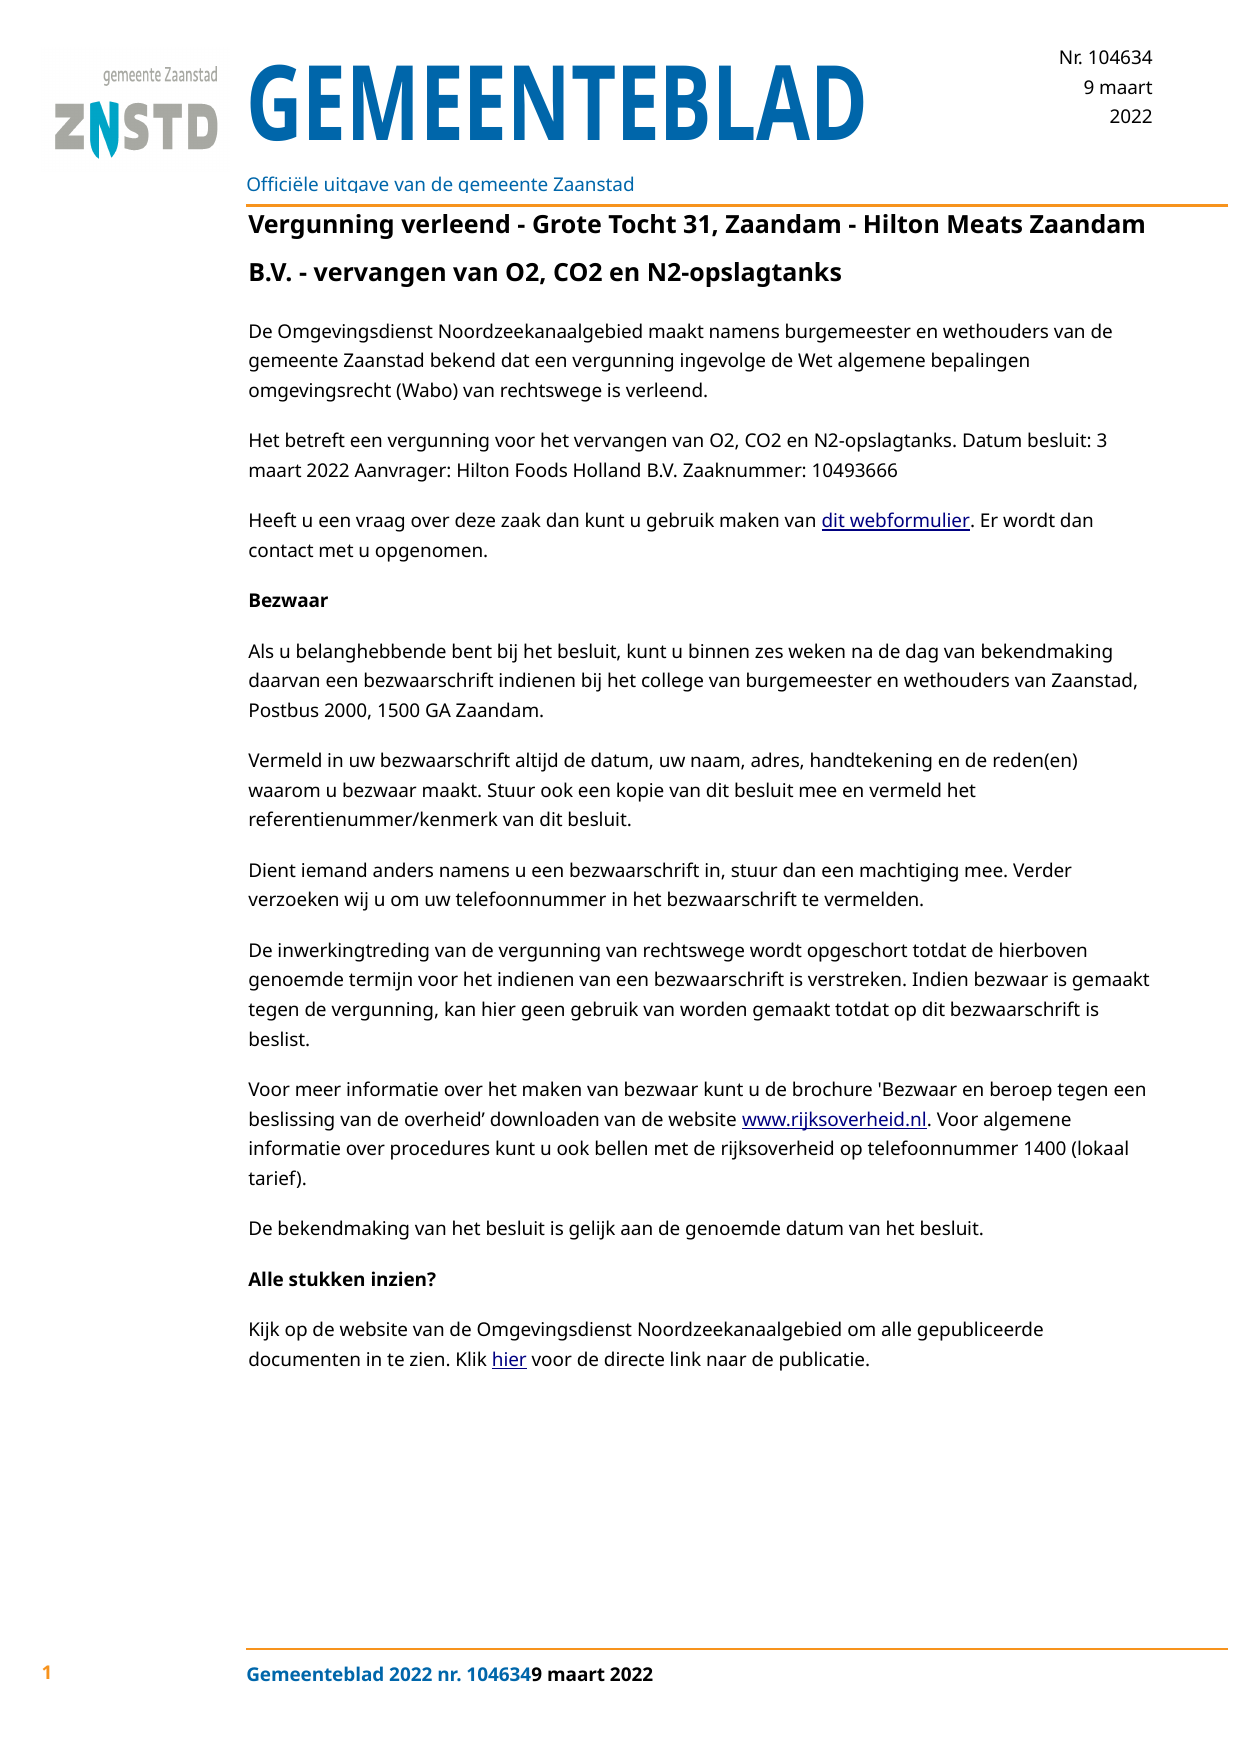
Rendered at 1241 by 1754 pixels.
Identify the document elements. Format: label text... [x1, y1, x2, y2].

text Vergunning verleend - Grote Tocht 31, Zaandam - Hilton Meats Zaandam B.V. - vervangen van O2, CO2 en N2-opslagtanks [248, 207, 1152, 288]
text Alle stukken inzien? [248, 1266, 1152, 1292]
text De Omgevingsdienst Noordzeekanaalgebied maakt namens burgemeester en wethouders van de gemeente Zaanstad bekend dat een vergunning ingevolge de Wet algemene bepalingen omgevingsrecht (Wabo) van rechtswege is verleend. [248, 318, 1152, 403]
text De inwerkingtreding van de vergunning van rechtswege wordt opgeschort totdat de hierboven genoemde termijn voor het indienen van een bezwaarschrift is verstreken. Indien bezwaar is gemaakt tegen de vergunning, kan hier geen gebruik van worden gemaakt totdat op dit bezwaarschrift is beslist. [248, 937, 1152, 1052]
text Voor meer informatie over het maken van bezwaar kunt u de brochure 'Bezwaar en beroep tegen een beslissing van de overheid’ downloaden van de website www.rijksoverheid.nl. Voor algemene informatie over procedures kunt u ook bellen met de rijksoverheid op telefoonnummer 1400 (lokaal tarief). [248, 1076, 1152, 1191]
picture [41, 47, 231, 172]
text Het betreft een vergunning voor het vervangen van O2, CO2 en N2-opslagtanks. Datum besluit: 3 maart 2022 Aanvrager: Hilton Foods Holland B.V. Zaaknummer: 10493666 [248, 427, 1152, 483]
text Dient iemand anders namens u een bezwaarschrift in, stuur dan een machtiging mee. Verder verzoeken wij u om uw telefoonnummer in het bezwaarschrift te vermelden. [248, 857, 1152, 912]
text Kijk op de website van de Omgevingsdienst Noordzeekanaalgebied om alle gepubliceerde documenten in te zien. Klik hier voor de directe link naar de publicatie. [248, 1316, 1152, 1372]
text Vermeld in uw bezwaarschrift altijd de datum, uw naam, adres, handtekening en de reden(en) waarom u bezwaar maakt. Stuur ook een kopie van dit besluit mee en vermeld het referentienummer/kenmerk van dit besluit. [248, 747, 1152, 832]
text Als u belanghebbende bent bij het besluit, kunt u binnen zes weken na de dag van bekendmaking daarvan een bezwaarschrift indienen bij het college van burgemeester en wethouders van Zaanstad, Postbus 2000, 1500 GA Zaandam. [248, 638, 1152, 723]
text Heeft u een vraag over deze zaak dan kunt u gebruik maken van dit webformulier. Er wordt dan contact met u opgenomen. [248, 507, 1152, 563]
text Bezwaar [248, 587, 1152, 613]
text De bekendmaking van het besluit is gelijk aan de genoemde datum van het besluit. [248, 1215, 1152, 1241]
